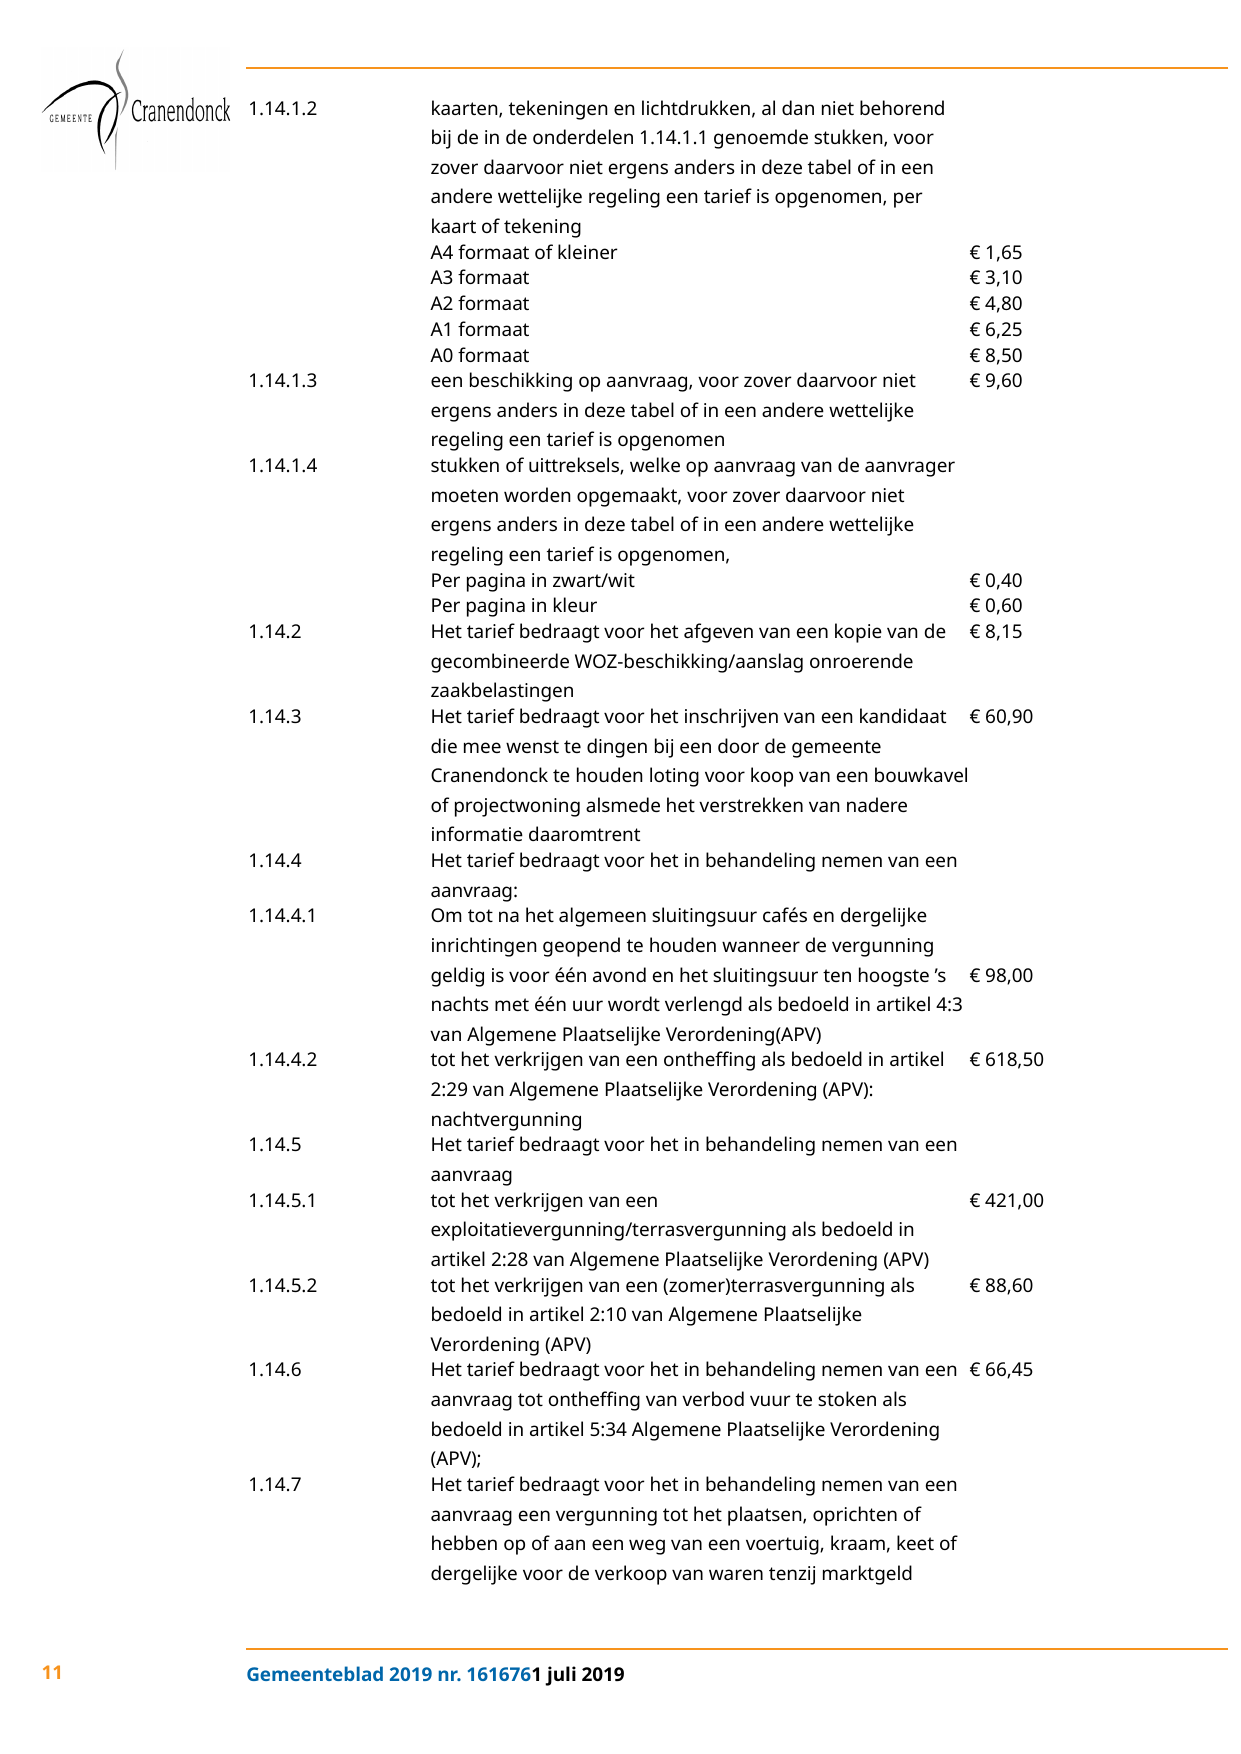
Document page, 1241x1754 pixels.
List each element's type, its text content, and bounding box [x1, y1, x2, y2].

table_cell stukken of uittreksels, welke op aanvraag van de aanvrager moeten worden opgemaakt, voor zover daarvoor niet ergens anders in deze tabel of in een andere wettelijke regeling een tarief is opgenomen, [430, 453, 969, 567]
table_cell [969, 847, 1152, 903]
table_cell € 421,00 [969, 1187, 1152, 1272]
table_cell [248, 239, 430, 264]
table_cell [248, 290, 430, 316]
table_cell 1.14.5.1 [248, 1187, 430, 1272]
table_cell [969, 1132, 1152, 1187]
table_cell Per pagina in zwart/wit [430, 567, 969, 593]
table_cell € 98,00 [969, 903, 1152, 1047]
table_cell € 8,15 [969, 618, 1152, 703]
table_cell € 66,45 [969, 1357, 1152, 1471]
table_cell tot het verkrijgen van een exploitatievergunning/terrasvergunning als bedoeld in artikel 2:28 van Algemene Plaatselijke Verordening (APV) [430, 1187, 969, 1272]
table_cell [248, 265, 430, 290]
table_cell € 4,80 [969, 290, 1152, 316]
table_cell € 1,65 [969, 239, 1152, 264]
table_cell tot het verkrijgen van een ontheffing als bedoeld in artikel 2:29 van Algemene Plaatselijke Verordening (APV): nachtvergunning [430, 1047, 969, 1132]
table_cell [248, 342, 430, 367]
table_cell Het tarief bedraagt voor het inschrijven van een kandidaat die mee wenst te dingen bij een door de gemeente Cranendonck te houden loting voor koop van een bouwkavel of projectwoning alsmede het verstrekken van nadere informatie daaromtrent [430, 703, 969, 847]
table_cell 1.14.1.3 [248, 368, 430, 452]
table_cell € 0,60 [969, 593, 1152, 618]
table_cell € 8,50 [969, 342, 1152, 367]
table_cell 1.14.5 [248, 1132, 430, 1187]
table_cell Het tarief bedraagt voor het afgeven van een kopie van de gecombineerde WOZ-beschikking/aanslag onroerende zaakbelastingen [430, 618, 969, 703]
table_cell 1.14.2 [248, 618, 430, 703]
table_cell 1.14.7 [248, 1471, 430, 1586]
table_cell 1.14.4 [248, 847, 430, 903]
table_cell € 3,10 [969, 265, 1152, 290]
table_cell € 9,60 [969, 368, 1152, 452]
table_cell 1.14.1.4 [248, 453, 430, 567]
table_cell Per pagina in kleur [430, 593, 969, 618]
table_cell [969, 1471, 1152, 1586]
table_cell Het tarief bedraagt voor het in behandeling nemen van een aanvraag tot ontheffing van verbod vuur te stoken als bedoeld in artikel 5:34 Algemene Plaatselijke Verordening (APV); [430, 1357, 969, 1471]
table_cell [969, 453, 1152, 567]
table_cell Het tarief bedraagt voor het in behandeling nemen van een aanvraag: [430, 847, 969, 903]
table_cell [248, 567, 430, 593]
table_cell [969, 95, 1152, 239]
table_cell € 618,50 [969, 1047, 1152, 1132]
table_cell 1.14.5.2 [248, 1272, 430, 1357]
table_cell Het tarief bedraagt voor het in behandeling nemen van een aanvraag [430, 1132, 969, 1187]
table_cell € 6,25 [969, 316, 1152, 342]
table_cell 1.14.6 [248, 1357, 430, 1471]
table_cell kaarten, tekeningen en lichtdrukken, al dan niet behorend bij de in de onderdelen 1.14.1.1 genoemde stukken, voor zover daarvoor niet ergens anders in deze tabel of in een andere wettelijke regeling een tarief is opgenomen, per kaart of tekening [430, 95, 969, 239]
table_cell A2 formaat [430, 290, 969, 316]
table_cell 1.14.3 [248, 703, 430, 847]
table_cell [248, 316, 430, 342]
table_cell een beschikking op aanvraag, voor zover daarvoor niet ergens anders in deze tabel of in een andere wettelijke regeling een tarief is opgenomen [430, 368, 969, 452]
table_cell 1.14.4.2 [248, 1047, 430, 1132]
table_cell A0 formaat [430, 342, 969, 367]
table_cell Om tot na het algemeen sluitingsuur cafés en dergelijke inrichtingen geopend te houden wanneer de vergunning geldig is voor één avond en het sluitingsuur ten hoogste ’s nachts met één uur wordt verlengd als bedoeld in artikel 4:3 van Algemene Plaatselijke Verordening(APV) [430, 903, 969, 1047]
picture [41, 47, 231, 172]
table_cell 1.14.1.2 [248, 95, 430, 239]
table_cell A3 formaat [430, 265, 969, 290]
table_cell A4 formaat of kleiner [430, 239, 969, 264]
table_cell 1.14.4.1 [248, 903, 430, 1047]
table_cell € 0,40 [969, 567, 1152, 593]
table_cell Het tarief bedraagt voor het in behandeling nemen van een aanvraag een vergunning tot het plaatsen, oprichten of hebben op of aan een weg van een voertuig, kraam, keet of dergelijke voor de verkoop van waren tenzij marktgeld [430, 1471, 969, 1586]
table_cell [248, 593, 430, 618]
table_cell A1 formaat [430, 316, 969, 342]
table_cell € 60,90 [969, 703, 1152, 847]
table_cell tot het verkrijgen van een (zomer)terrasvergunning als bedoeld in artikel 2:10 van Algemene Plaatselijke Verordening (APV) [430, 1272, 969, 1357]
table_cell € 88,60 [969, 1272, 1152, 1357]
